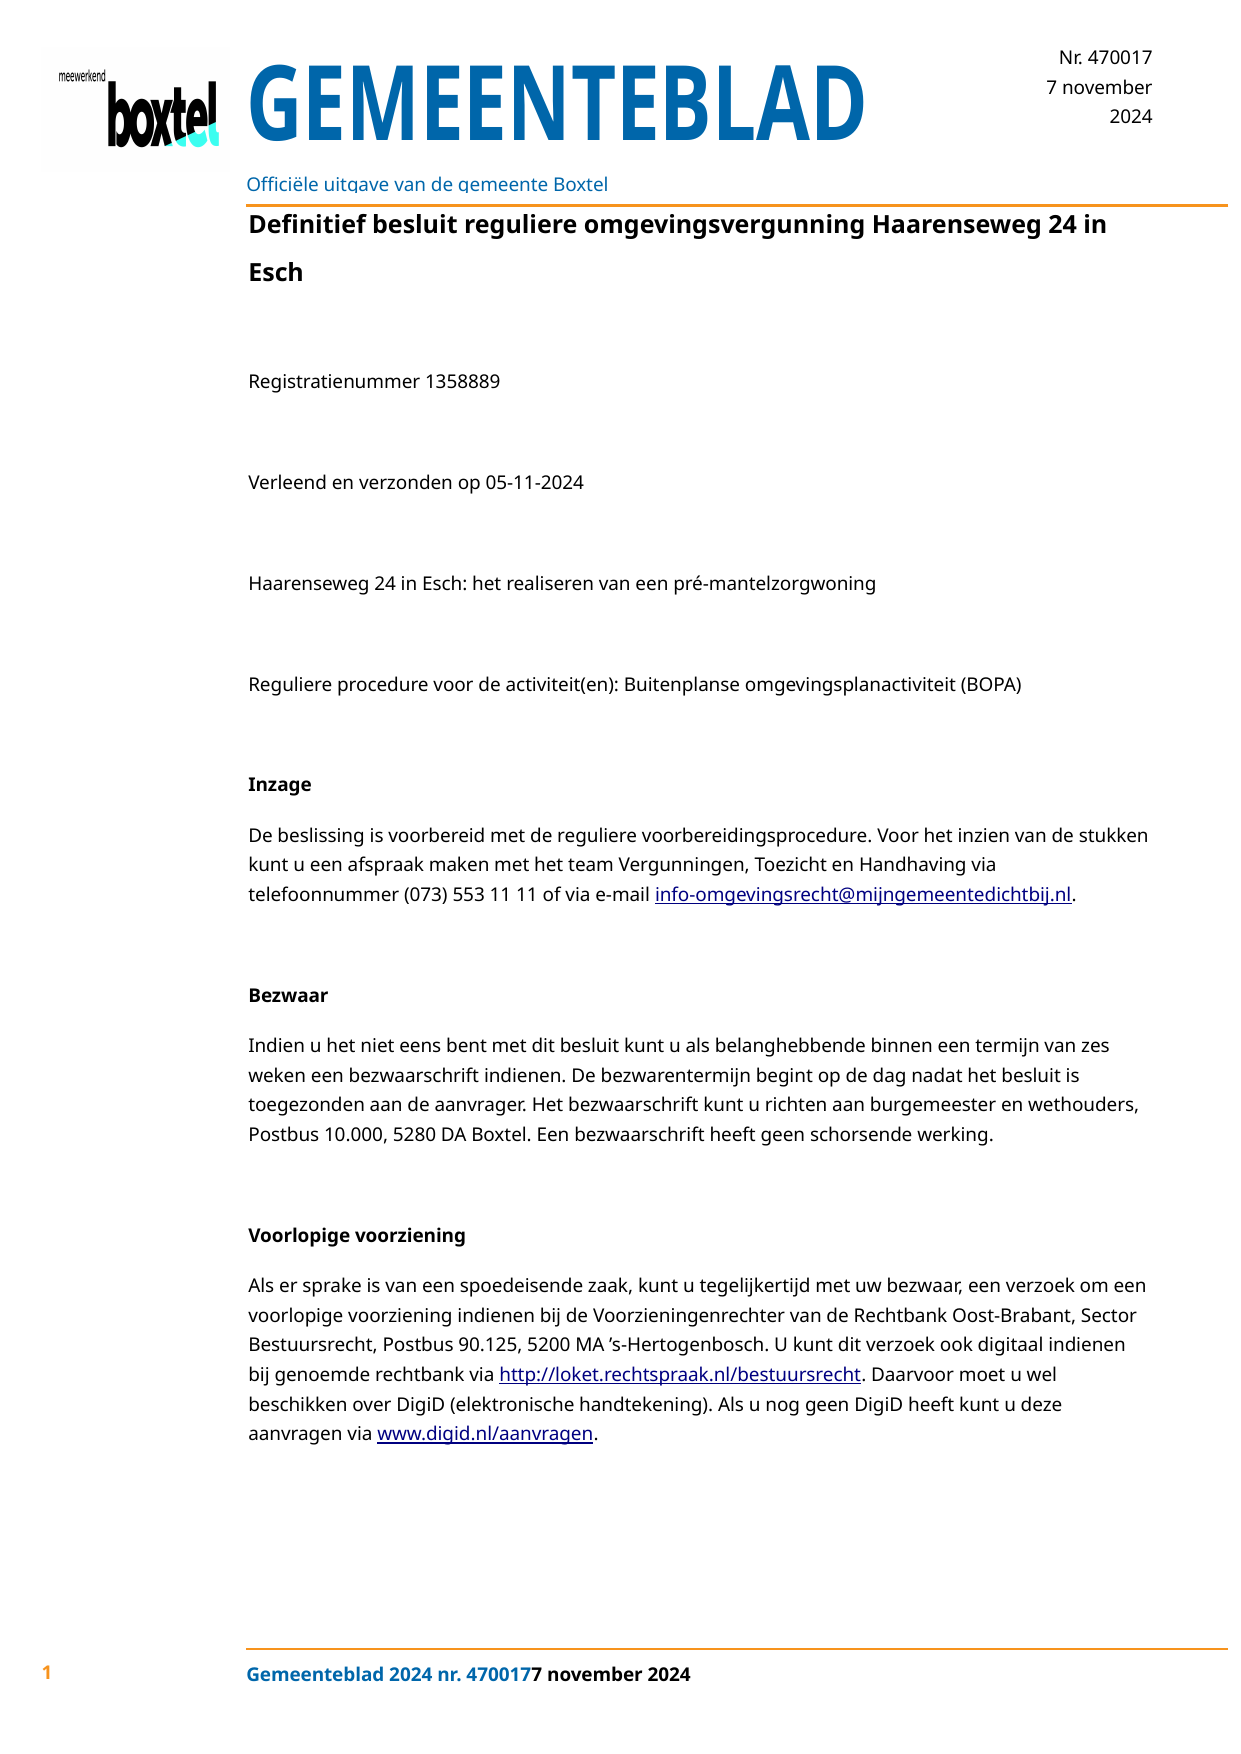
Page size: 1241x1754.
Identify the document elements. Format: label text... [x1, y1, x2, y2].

picture [41, 47, 231, 172]
text Verleend en verzonden op 05-11-2024 [248, 469, 1152, 495]
text Indien u het niet eens bent met dit besluit kunt u als belanghebbende binnen een termijn van zes weken een bezwaarschrift indienen. De bezwarentermijn begint op de dag nadat het besluit is toegezonden aan de aanvrager. Het bezwaarschrift kunt u richten aan burgemeester en wethouders, Postbus 10.000, 5280 DA Boxtel. Een bezwaarschrift heeft geen schorsende werking. [248, 1032, 1152, 1147]
text Registratienummer 1358889 [248, 368, 1152, 394]
text Definitief besluit reguliere omgevingsvergunning Haarenseweg 24 in Esch [248, 207, 1152, 288]
text Inzage [248, 772, 1152, 797]
text Voorlopige voorziening [248, 1222, 1152, 1248]
text De beslissing is voorbereid met de reguliere voorbereidingsprocedure. Voor het inzien van de stukken kunt u een afspraak maken met het team Vergunningen, Toezicht en Handhaving via telefoonnummer (073) 553 11 11 of via e-mail info-omgevingsrecht@mijngemeentedichtbij.nl. [248, 822, 1152, 907]
text Haarenseweg 24 in Esch: het realiseren van een pré-mantelzorgwoning [248, 570, 1152, 596]
text Reguliere procedure voor de activiteit(en): Buitenplanse omgevingsplanactiviteit (BOPA) [248, 671, 1152, 697]
text Bezwaar [248, 982, 1152, 1008]
text Als er sprake is van een spoedeisende zaak, kunt u tegelijkertijd met uw bezwaar, een verzoek om een voorlopige voorziening indienen bij de Voorzieningenrechter van de Rechtbank Oost-Brabant, Sector Bestuursrecht, Postbus 90.125, 5200 MA ’s-Hertogenbosch. U kunt dit verzoek ook digitaal indienen bij genoemde rechtbank via http://loket.rechtspraak.nl/bestuursrecht. Daarvoor moet u wel beschikken over DigiD (elektronische handtekening). Als u nog geen DigiD heeft kunt u deze aanvragen via www.digid.nl/aanvragen. [248, 1272, 1152, 1446]
